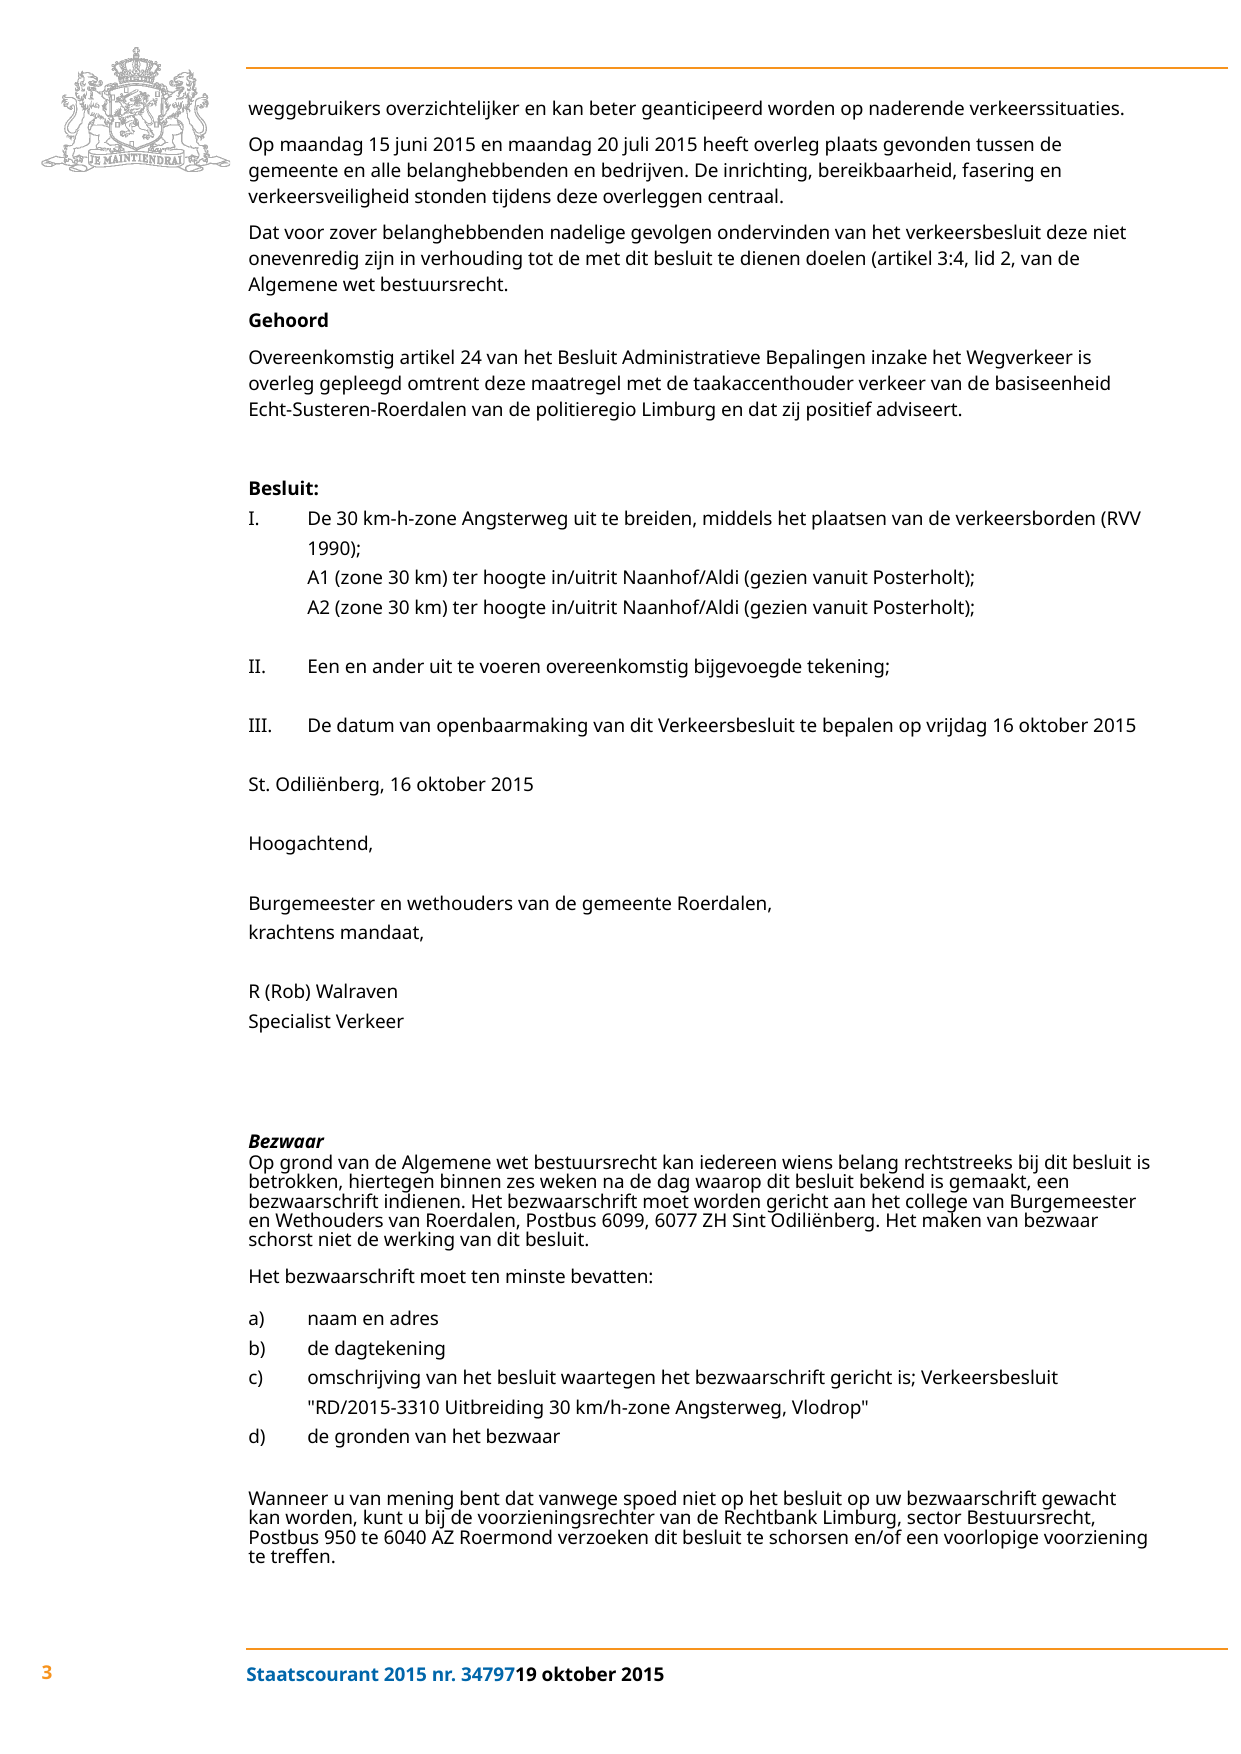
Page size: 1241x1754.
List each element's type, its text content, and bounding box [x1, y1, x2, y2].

text Bezwaar [248, 1128, 1152, 1154]
text Het bezwaarschrift moet ten minste bevatten: [248, 1268, 1152, 1287]
list A1 (zone 30 km) ter hoogte in/uitrit Naanhof/Aldi (gezien vanuit Posterholt); [248, 564, 1152, 590]
text Dat voor zover belanghebbenden nadelige gevolgen ondervinden van het verkeersbesluit deze niet onevenredig zijn in verhouding tot de met dit besluit te dienen doelen (artikel 3:4, lid 2, van de Algemene wet bestuursrecht. [248, 219, 1152, 297]
list Een en ander uit te voeren overeenkomstig bijgevoegde tekening; [248, 653, 1152, 679]
text krachtens mandaat, [248, 919, 1152, 945]
list De 30 km-h-zone Angsterweg uit te breiden, middels het plaatsen van de verkeersborden (RVV 1990); [248, 505, 1152, 561]
list omschrijving van het besluit waartegen het bezwaarschrift gericht is; Verkeersbesluit "RD/2015-3310 Uitbreiding 30 km/h-zone Angsterweg, Vlodrop" [248, 1364, 1152, 1420]
text Wanneer u van mening bent dat vanwege spoed niet op het besluit op uw bezwaarschrift gewacht kan worden, kunt u bij de voorzieningsrechter van de Rechtbank Limburg, sector Bestuursrecht, Postbus 950 te 6040 AZ Roermond verzoeken dit besluit te schorsen en/of een voorlopige voorziening te treffen. [248, 1490, 1152, 1567]
list naam en adres [248, 1305, 1152, 1331]
text Burgemeester en wethouders van de gemeente Roerdalen, [248, 890, 1152, 916]
text Op grond van de Algemene wet bestuursrecht kan iedereen wiens belang rechtstreeks bij dit besluit is betrokken, hiertegen binnen zes weken na de dag waarop dit besluit bekend is gemaakt, een bezwaarschrift indienen. Het bezwaarschrift moet worden gericht aan het college van Burgemeester en Wethouders van Roerdalen, Postbus 6099, 6077 ZH Sint Odiliënberg. Het maken van bezwaar schorst niet de werking van dit besluit. [248, 1154, 1152, 1251]
text Hoogachtend, [248, 831, 1152, 856]
list de dagtekening [248, 1335, 1152, 1361]
text R (Rob) Walraven [248, 978, 1152, 1004]
text Gehoord [248, 308, 1152, 333]
list de gronden van het bezwaar [248, 1423, 1152, 1449]
text weggebruikers overzichtelijker en kan beter geanticipeerd worden op naderende verkeerssituaties. [248, 95, 1152, 121]
picture [41, 47, 231, 172]
list A2 (zone 30 km) ter hoogte in/uitrit Naanhof/Aldi (gezien vanuit Posterholt); [248, 594, 1152, 620]
text Specialist Verkeer [248, 1008, 1152, 1034]
text St. Odiliënberg, 16 oktober 2015 [248, 771, 1152, 797]
text Overeenkomstig artikel 24 van het Besluit Administratieve Bepalingen inzake het Wegverkeer is overleg gepleegd omtrent deze maatregel met de taakaccenthouder verkeer van de basiseenheid Echt-Susteren-Roerdalen van de politieregio Limburg en dat zij positief adviseert. [248, 344, 1152, 422]
list De datum van openbaarmaking van dit Verkeersbesluit te bepalen op vrijdag 16 oktober 2015 [248, 712, 1152, 738]
text Besluit: [248, 476, 1152, 501]
text Op maandag 15 juni 2015 en maandag 20 juli 2015 heeft overleg plaats gevonden tussen de gemeente en alle belanghebbenden en bedrijven. De inrichting, bereikbaarheid, fasering en verkeersveiligheid stonden tijdens deze overleggen centraal. [248, 131, 1152, 209]
